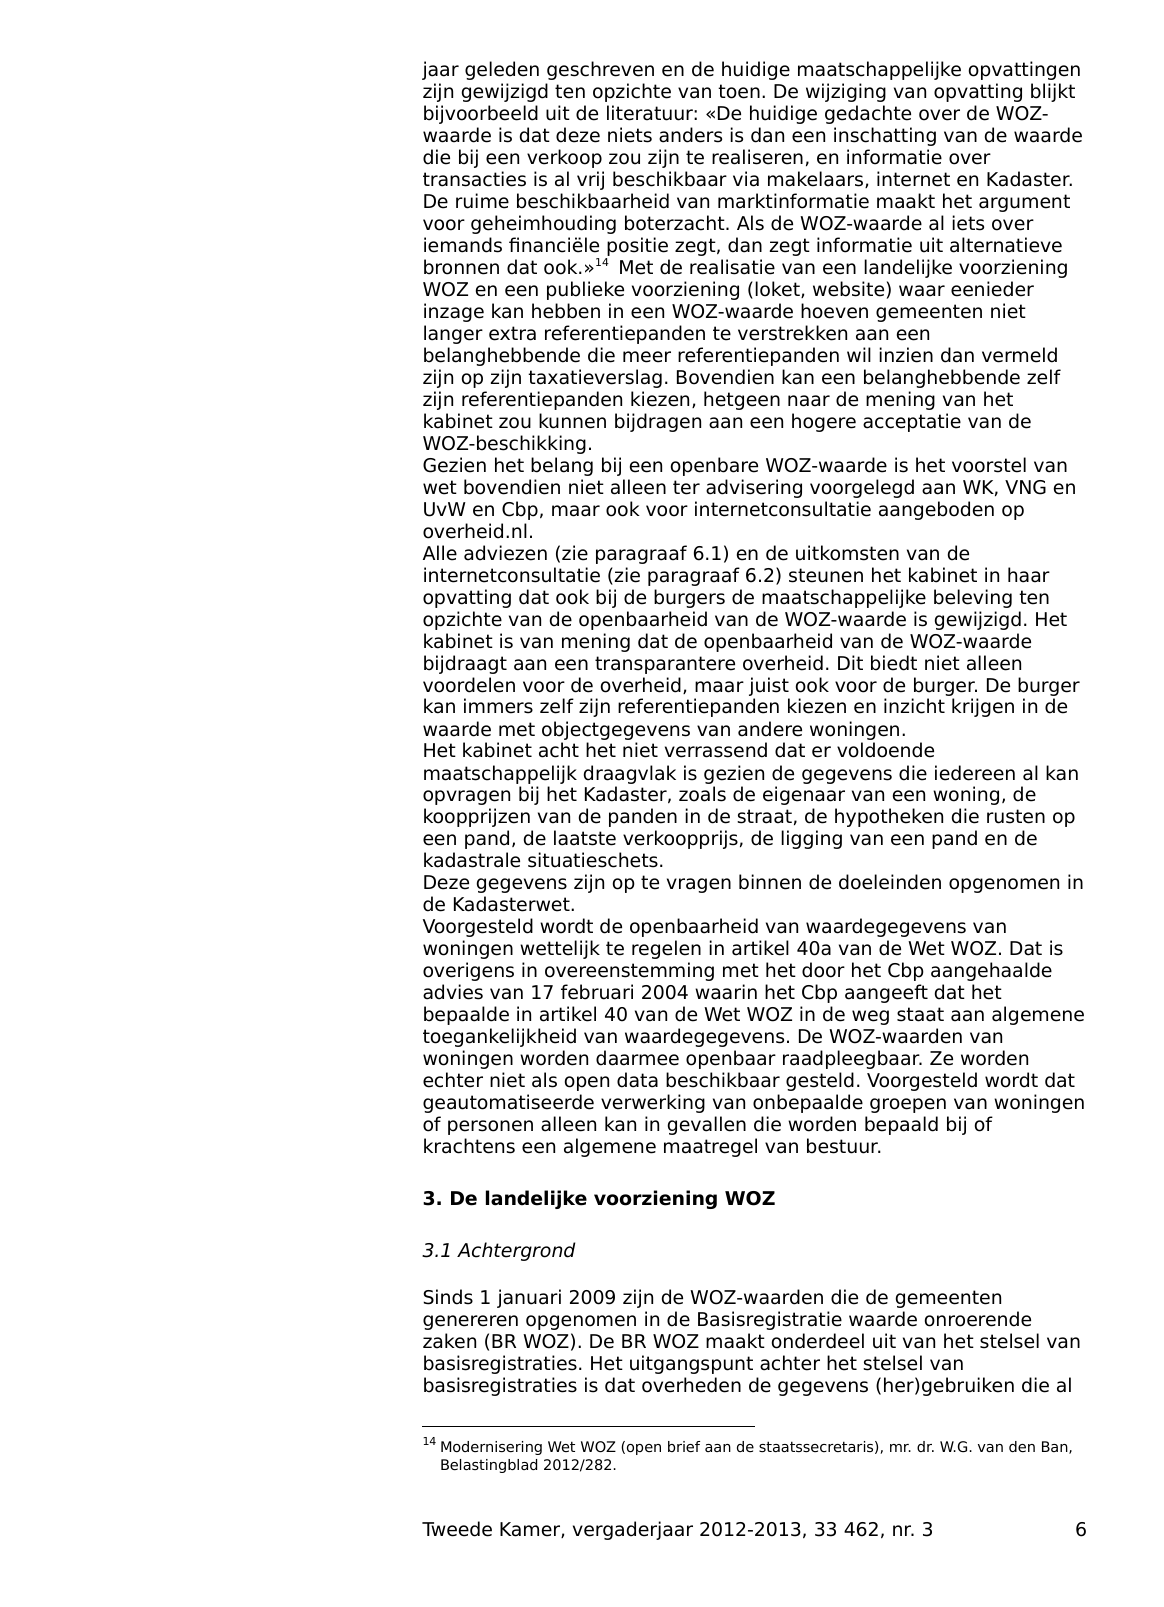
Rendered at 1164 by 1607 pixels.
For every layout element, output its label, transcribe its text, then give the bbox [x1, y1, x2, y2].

text jaar geleden geschreven en de huidige maatschappelijke opvattingen zijn gewijzigd ten opzichte van toen. De wijziging van opvatting blijkt bijvoorbeeld uit de literatuur: «De huidige gedachte over de WOZ-waarde is dat deze niets anders is dan een inschatting van de waarde die bij een verkoop zou zijn te realiseren, en informatie over transacties is al vrij beschikbaar via makelaars, internet en Kadaster. De ruime beschikbaarheid van marktinformatie maakt het argument voor geheimhouding boterzacht. Als de WOZ-waarde al iets over iemands financiële positie zegt, dan zegt informatie uit alternatieve bronnen dat ook.» Met de realisatie van een landelijke voorziening WOZ en een publieke voorziening (loket, website) waar eenieder inzage kan hebben in een WOZ-waarde hoeven gemeenten niet langer extra referentiepanden te verstrekken aan een belanghebbende die meer referentiepanden wil inzien dan vermeld zijn op zijn taxatieverslag. Bovendien kan een belanghebbende zelf zijn referentiepanden kiezen, hetgeen naar de mening van het kabinet zou kunnen bijdragen aan een hogere acceptatie van de WOZ-beschikking. [422, 59, 1087, 455]
text Het kabinet acht het niet verrassend dat er voldoende maatschappelijk draagvlak is gezien de gegevens die iedereen al kan opvragen bij het Kadaster, zoals de eigenaar van een woning, de koopprijzen van de panden in de straat, de hypotheken die rusten op een pand, de laatste verkoopprijs, de ligging van een pand en de kadastrale situatieschets. [422, 740, 1087, 872]
subtitle 3.1 Achtergrond [422, 1240, 1087, 1262]
text Voorgesteld wordt de openbaarheid van waardegegevens van woningen wettelijk te regelen in artikel 40a van de Wet WOZ. Dat is overigens in overeenstemming met het door het Cbp aangehaalde advies van 17 februari 2004 waarin het Cbp aangeeft dat het bepaalde in artikel 40 van de Wet WOZ in de weg staat aan algemene toegankelijkheid van waardegegevens. De WOZ-waarden van woningen worden daarmee openbaar raadpleegbaar. Ze worden echter niet als open data beschikbaar gesteld. Voorgesteld wordt dat geautomatiseerde verwerking van onbepaalde groepen van woningen of personen alleen kan in gevallen die worden bepaald bij of krachtens een algemene maatregel van bestuur. [422, 916, 1087, 1158]
text Modernisering Wet WOZ (open brief aan de staatssecretaris), mr. dr. W.G. van den Ban, Belastingblad 2012/282. [422, 1435, 1087, 1474]
text Gezien het belang bij een openbare WOZ-waarde is het voorstel van wet bovendien niet alleen ter advisering voorgelegd aan WK, VNG en UvW en Cbp, maar ook voor internetconsultatie aangeboden op overheid.nl. [422, 455, 1087, 543]
text Sinds 1 januari 2009 zijn de WOZ-waarden die de gemeenten genereren opgenomen in de Basisregistratie waarde onroerende zaken (BR WOZ). De BR WOZ maakt onderdeel uit van het stelsel van basisregistraties. Het uitgangspunt achter het stelsel van basisregistraties is dat overheden de gegevens (her)gebruiken die al [422, 1287, 1087, 1397]
text Alle adviezen (zie paragraaf 6.1) en de uitkomsten van de internetconsultatie (zie paragraaf 6.2) steunen het kabinet in haar opvatting dat ook bij de burgers de maatschappelijke beleving ten opzichte van de openbaarheid van de WOZ-waarde is gewijzigd. Het kabinet is van mening dat de openbaarheid van de WOZ-waarde bijdraagt aan een transparantere overheid. Dit biedt niet alleen voordelen voor de overheid, maar juist ook voor de burger. De burger kan immers zelf zijn referentiepanden kiezen en inzicht krijgen in de waarde met objectgegevens van andere woningen. [422, 543, 1087, 740]
text Deze gegevens zijn op te vragen binnen de doeleinden opgenomen in de Kadasterwet. [422, 872, 1087, 916]
subtitle 3. De landelijke voorziening WOZ [422, 1188, 1087, 1210]
